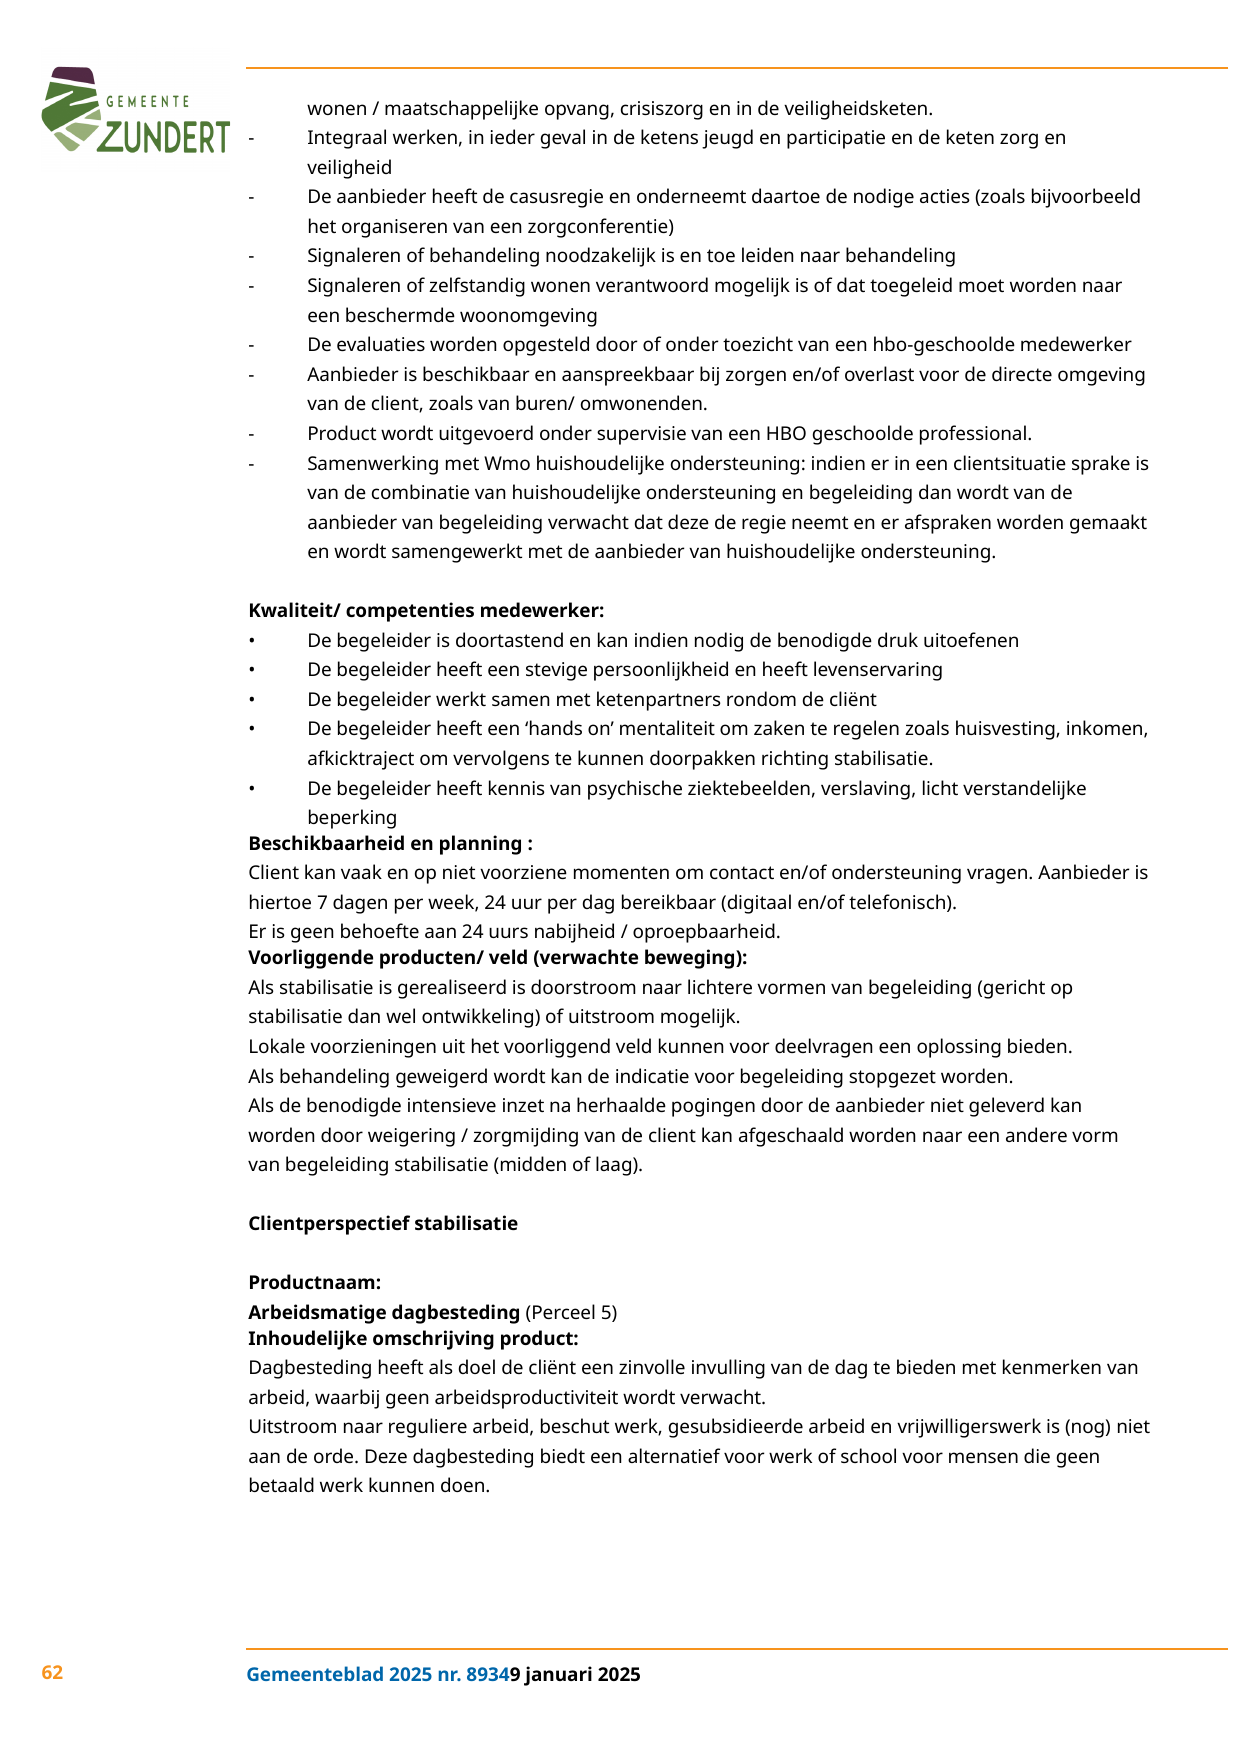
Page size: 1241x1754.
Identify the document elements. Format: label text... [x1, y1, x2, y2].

table_header Kwaliteit/ competenties medewerker: De begeleider is doortastend en kan indien nodig de benodigde druk uitoefenen De begeleider heeft een stevige persoonlijkheid en heeft levenservaring De begeleider werkt samen met ketenpartners rondom de cliënt De begeleider heeft een ‘hands on’ mentaliteit om zaken te regelen zoals huisvesting, inkomen, afkicktraject om vervolgens te kunnen doorpakken richting stabilisatie. De begeleider heeft kennis van psychische ziektebeelden, verslaving, licht verstandelijke beperking [248, 597, 1152, 830]
text Clientperspectief stabilisatie [248, 1210, 1152, 1236]
table_cell Beschikbaarheid en planning : Client kan vaak en op niet voorziene momenten om contact en/of ondersteuning vragen. Aanbieder is hiertoe 7 dagen per week, 24 uur per dag bereikbaar (digitaal en/of telefonisch). Er is geen behoefte aan 24 uurs nabijheid / oproepbaarheid. [248, 830, 1152, 944]
table_cell wonen / maatschappelijke opvang, crisiszorg en in de veiligheidsketen. Integraal werken, in ieder geval in de ketens jeugd en participatie en de keten zorg en veiligheid De aanbieder heeft de casusregie en onderneemt daartoe de nodige acties (zoals bijvoorbeeld het organiseren van een zorgconferentie) Signaleren of behandeling noodzakelijk is en toe leiden naar behandeling Signaleren of zelfstandig wonen verantwoord mogelijk is of dat toegeleid moet worden naar een beschermde woonomgeving De evaluaties worden opgesteld door of onder toezicht van een hbo-geschoolde medewerker Aanbieder is beschikbaar en aanspreekbaar bij zorgen en/of overlast voor de directe omgeving van de client, zoals van buren/ omwonenden. Product wordt uitgevoerd onder supervisie van een HBO geschoolde professional. Samenwerking met Wmo huishoudelijke ondersteuning: indien er in een clientsituatie sprake is van de combinatie van huishoudelijke ondersteuning en begeleiding dan wordt van de aanbieder van begeleiding verwacht dat deze de regie neemt en er afspraken worden gemaakt en wordt samengewerkt met de aanbieder van huishoudelijke ondersteuning. [248, 95, 1152, 564]
table_cell Inhoudelijke omschrijving product: Dagbesteding heeft als doel de cliënt een zinvolle invulling van de dag te bieden met kenmerken van arbeid, waarbij geen arbeidsproductiviteit wordt verwacht. Uitstroom naar reguliere arbeid, beschut werk, gesubsidieerde arbeid en vrijwilligerswerk is (nog) niet aan de orde. Deze dagbesteding biedt een alternatief voor werk of school voor mensen die geen betaald werk kunnen doen. [248, 1325, 1152, 1498]
table_cell Voorliggende producten/ veld (verwachte beweging): Als stabilisatie is gerealiseerd is doorstroom naar lichtere vormen van begeleiding (gericht op stabilisatie dan wel ontwikkeling) of uitstroom mogelijk. Lokale voorzieningen uit het voorliggend veld kunnen voor deelvragen een oplossing bieden. Als behandeling geweigerd wordt kan de indicatie voor begeleiding stopgezet worden. Als de benodigde intensieve inzet na herhaalde pogingen door de aanbieder niet geleverd kan worden door weigering / zorgmijding van de client kan afgeschaald worden naar een andere vorm van begeleiding stabilisatie (midden of laag). [248, 945, 1152, 1177]
picture [41, 47, 231, 172]
table_header Productnaam: Arbeidsmatige dagbesteding (Perceel 5) [248, 1269, 1152, 1325]
